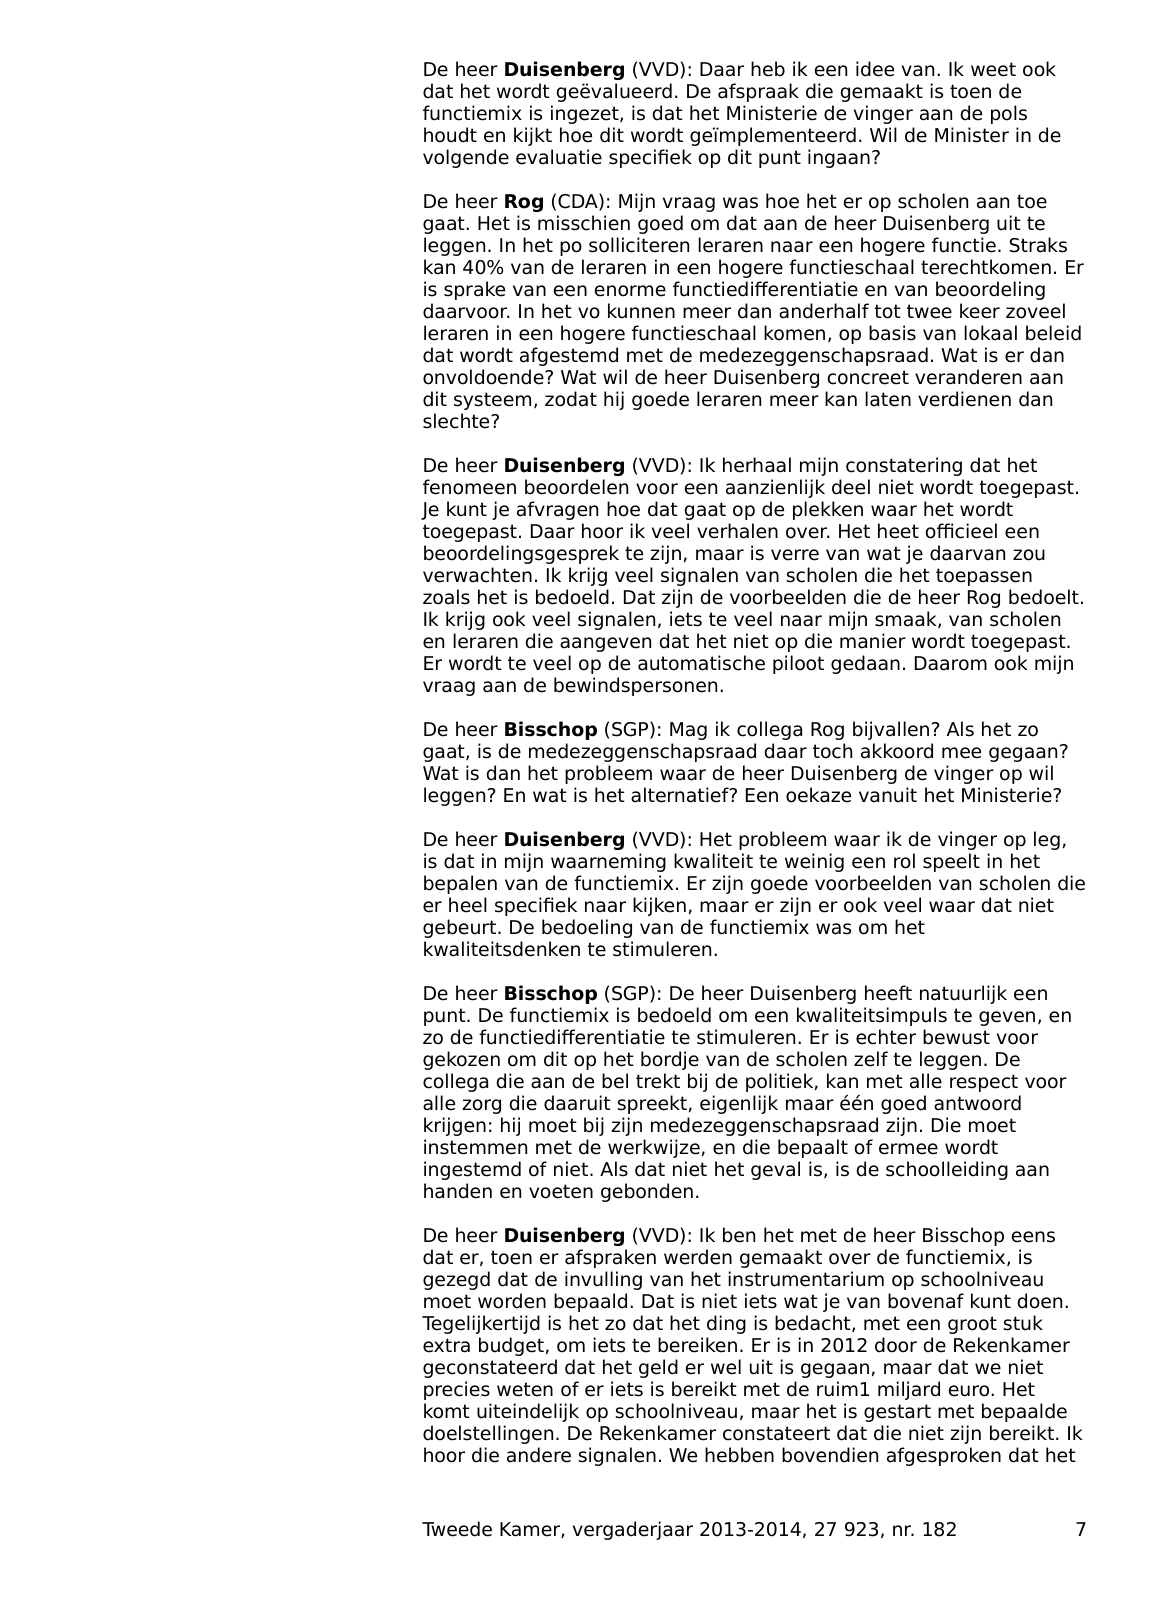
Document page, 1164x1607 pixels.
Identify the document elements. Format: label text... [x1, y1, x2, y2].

text De heer Duisenberg (VVD): Daar heb ik een idee van. Ik weet ook dat het wordt geëvalueerd. De afspraak die gemaakt is toen de functiemix is ingezet, is dat het Ministerie de vinger aan de pols houdt en kijkt hoe dit wordt geïmplementeerd. Wil de Minister in de volgende evaluatie specifiek op dit punt ingaan? [422, 59, 1087, 169]
text De heer Duisenberg (VVD): Ik ben het met de heer Bisschop eens dat er, toen er afspraken werden gemaakt over de functiemix, is gezegd dat de invulling van het instrumentarium op schoolniveau moet worden bepaald. Dat is niet iets wat je van bovenaf kunt doen. Tegelijkertijd is het zo dat het ding is bedacht, met een groot stuk extra budget, om iets te bereiken. Er is in 2012 door de Rekenkamer geconstateerd dat het geld er wel uit is gegaan, maar dat we niet precies weten of er iets is bereikt met de ruim1 miljard euro. Het komt uiteindelijk op schoolniveau, maar het is gestart met bepaalde doelstellingen. De Rekenkamer constateert dat die niet zijn bereikt. Ik hoor die andere signalen. We hebben bovendien afgesproken dat het [422, 1225, 1087, 1467]
text De heer Rog (CDA): Mijn vraag was hoe het er op scholen aan toe gaat. Het is misschien goed om dat aan de heer Duisenberg uit te leggen. In het po solliciteren leraren naar een hogere functie. Straks kan 40% van de leraren in een hogere functieschaal terechtkomen. Er is sprake van een enorme functiedifferentiatie en van beoordeling daarvoor. In het vo kunnen meer dan anderhalf tot twee keer zoveel leraren in een hogere functieschaal komen, op basis van lokaal beleid dat wordt afgestemd met de medezeggenschapsraad. Wat is er dan onvoldoende? Wat wil de heer Duisenberg concreet veranderen aan dit systeem, zodat hij goede leraren meer kan laten verdienen dan slechte? [422, 191, 1087, 433]
text De heer Bisschop (SGP): De heer Duisenberg heeft natuurlijk een punt. De functiemix is bedoeld om een kwaliteitsimpuls te geven, en zo de functiedifferentiatie te stimuleren. Er is echter bewust voor gekozen om dit op het bordje van de scholen zelf te leggen. De collega die aan de bel trekt bij de politiek, kan met alle respect voor alle zorg die daaruit spreekt, eigenlijk maar één goed antwoord krijgen: hij moet bij zijn medezeggenschapsraad zijn. Die moet instemmen met de werkwijze, en die bepaalt of ermee wordt ingestemd of niet. Als dat niet het geval is, is de schoolleiding aan handen en voeten gebonden. [422, 983, 1087, 1203]
text De heer Duisenberg (VVD): Het probleem waar ik de vinger op leg, is dat in mijn waarneming kwaliteit te weinig een rol speelt in het bepalen van de functiemix. Er zijn goede voorbeelden van scholen die er heel specifiek naar kijken, maar er zijn er ook veel waar dat niet gebeurt. De bedoeling van de functiemix was om het kwaliteitsdenken te stimuleren. [422, 829, 1087, 961]
text De heer Duisenberg (VVD): Ik herhaal mijn constatering dat het fenomeen beoordelen voor een aanzienlijk deel niet wordt toegepast. Je kunt je afvragen hoe dat gaat op de plekken waar het wordt toegepast. Daar hoor ik veel verhalen over. Het heet officieel een beoordelingsgesprek te zijn, maar is verre van wat je daarvan zou verwachten. Ik krijg veel signalen van scholen die het toepassen zoals het is bedoeld. Dat zijn de voorbeelden die de heer Rog bedoelt. Ik krijg ook veel signalen, iets te veel naar mijn smaak, van scholen en leraren die aangeven dat het niet op die manier wordt toegepast. Er wordt te veel op de automatische piloot gedaan. Daarom ook mijn vraag aan de bewindspersonen. [422, 455, 1087, 697]
text De heer Bisschop (SGP): Mag ik collega Rog bijvallen? Als het zo gaat, is de medezeggenschapsraad daar toch akkoord mee gegaan? Wat is dan het probleem waar de heer Duisenberg de vinger op wil leggen? En wat is het alternatief? Een oekaze vanuit het Ministerie? [422, 719, 1087, 807]
